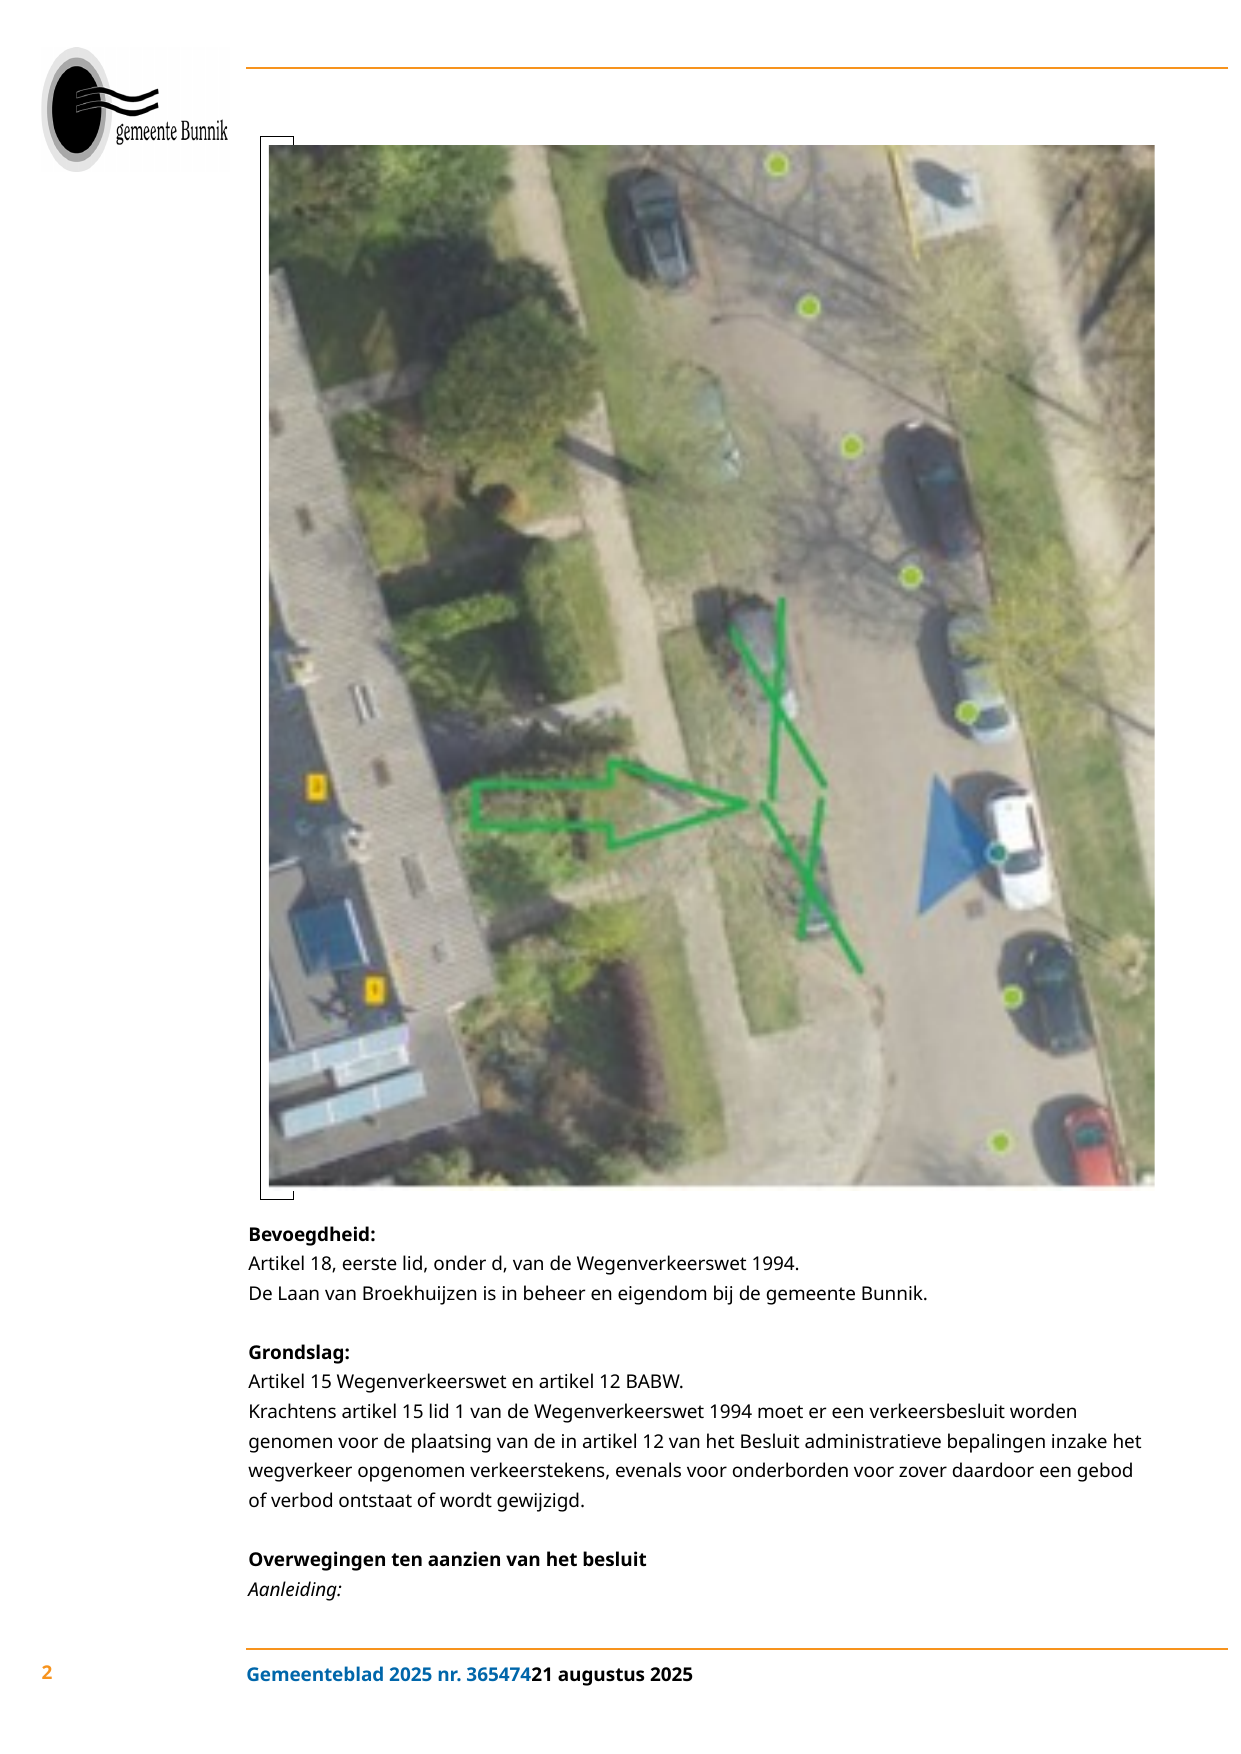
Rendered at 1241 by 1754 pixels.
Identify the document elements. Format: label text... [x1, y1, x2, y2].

text Artikel 18, eerste lid, onder d, van de Wegenverkeerswet 1994. [248, 1250, 1152, 1276]
text De Laan van Broekhuijzen is in beheer en eigendom bij de gemeente Bunnik. [248, 1280, 1152, 1306]
text Overwegingen ten aanzien van het besluit [248, 1546, 1152, 1572]
text Krachtens artikel 15 lid 1 van de Wegenverkeerswet 1994 moet er een verkeersbesluit worden genomen voor de plaatsing van de in artikel 12 van het Besluit administratieve bepalingen inzake het wegverkeer opgenomen verkeerstekens, evenals voor onderborden voor zover daardoor een gebod of verbod ontstaat of wordt gewijzigd. [248, 1398, 1152, 1513]
text Bevoegdheid: [248, 1221, 1152, 1247]
text Artikel 15 Wegenverkeerswet en artikel 12 BABW. [248, 1369, 1152, 1394]
text Grondslag: [248, 1339, 1152, 1365]
text Aanleiding: [248, 1576, 1152, 1602]
picture [41, 47, 231, 172]
picture [268, 145, 1155, 1191]
